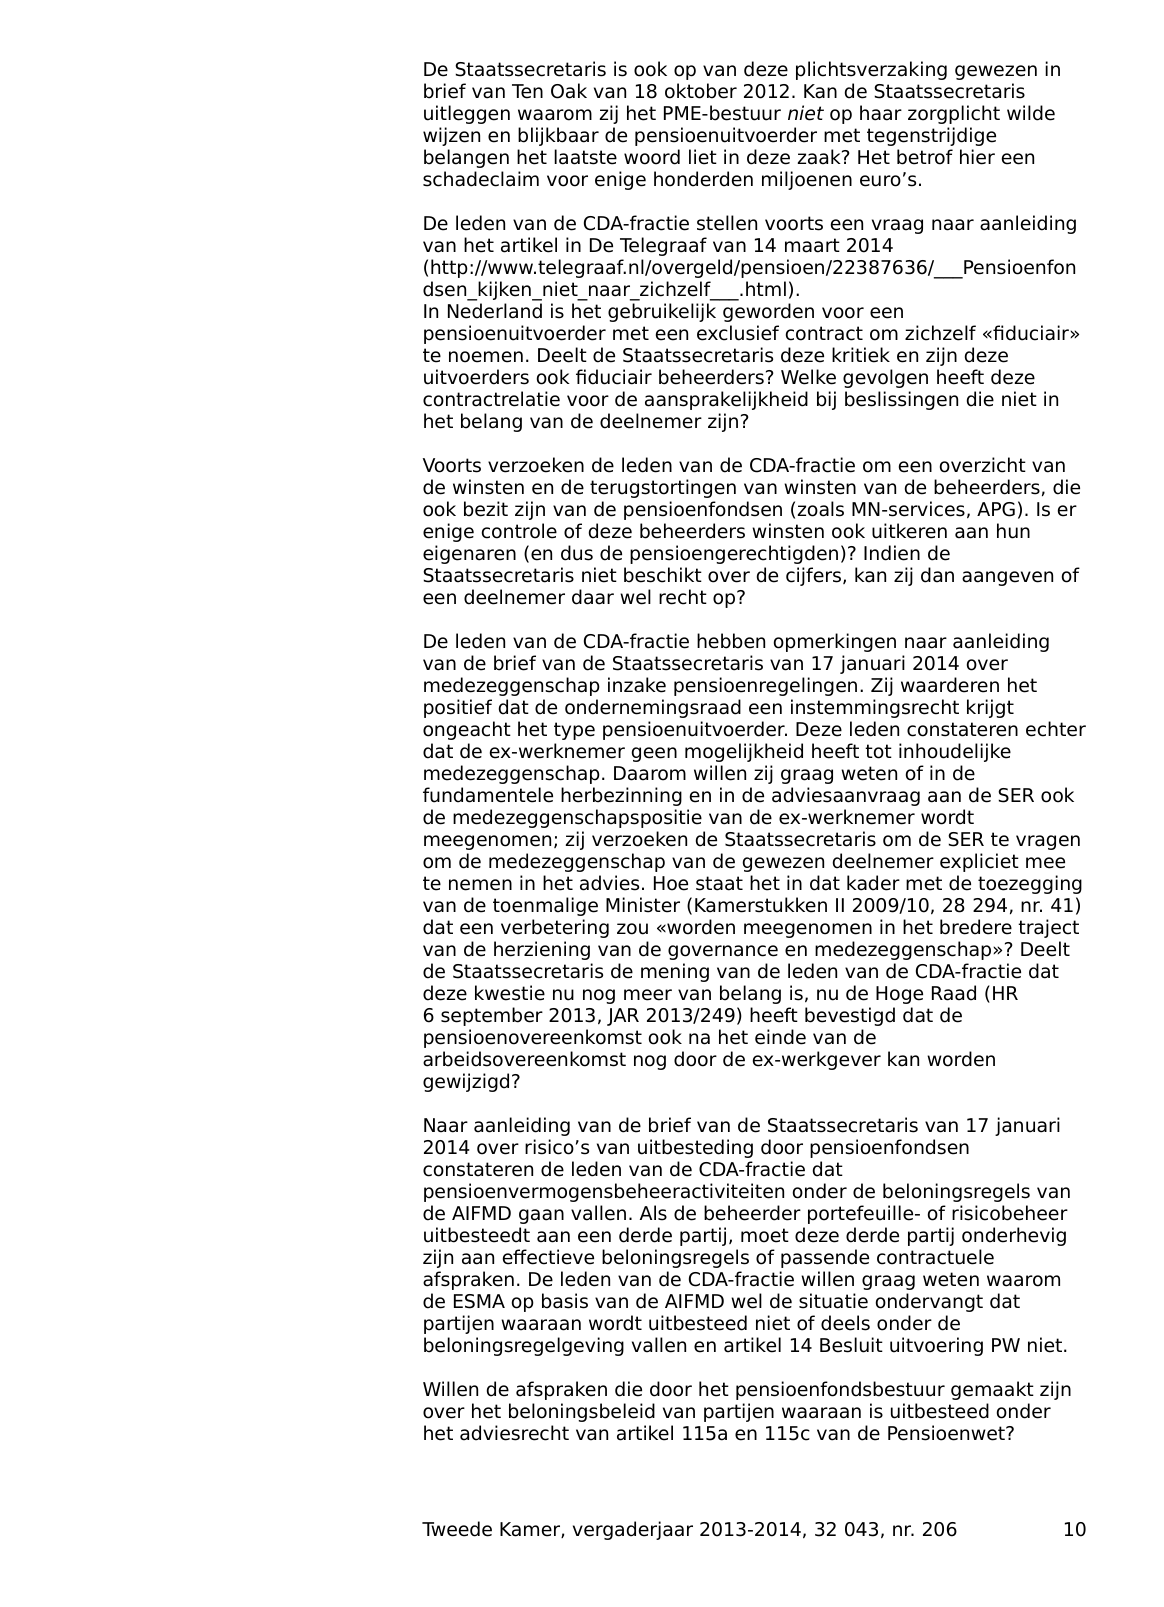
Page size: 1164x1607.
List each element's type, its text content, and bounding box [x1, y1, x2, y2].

text De Staatssecretaris is ook op van deze plichtsverzaking gewezen in brief van Ten Oak van 18 oktober 2012. Kan de Staatssecretaris uitleggen waarom zij het PME-bestuur niet op haar zorgplicht wilde wijzen en blijkbaar de pensioenuitvoerder met tegenstrijdige belangen het laatste woord liet in deze zaak? Het betrof hier een schadeclaim voor enige honderden miljoenen euro’s. [422, 59, 1087, 191]
text Willen de afspraken die door het pensioenfondsbestuur gemaakt zijn over het beloningsbeleid van partijen waaraan is uitbesteed onder het adviesrecht van artikel 115a en 115c van de Pensioenwet? [422, 1379, 1087, 1445]
text In Nederland is het gebruikelijk geworden voor een pensioenuitvoerder met een exclusief contract om zichzelf «fiduciair» te noemen. Deelt de Staatssecretaris deze kritiek en zijn deze uitvoerders ook fiduciair beheerders? Welke gevolgen heeft deze contractrelatie voor de aansprakelijkheid bij beslissingen die niet in het belang van de deelnemer zijn? [422, 301, 1087, 433]
text De leden van de CDA-fractie hebben opmerkingen naar aanleiding van de brief van de Staatssecretaris van 17 januari 2014 over medezeggenschap inzake pensioenregelingen. Zij waarderen het positief dat de ondernemingsraad een instemmingsrecht krijgt ongeacht het type pensioenuitvoerder. Deze leden constateren echter dat de ex-werknemer geen mogelijkheid heeft tot inhoudelijke medezeggenschap. Daarom willen zij graag weten of in de fundamentele herbezinning en in de adviesaanvraag aan de SER ook de medezeggenschapspositie van de ex-werknemer wordt meegenomen; zij verzoeken de Staatssecretaris om de SER te vragen om de medezeggenschap van de gewezen deelnemer expliciet mee te nemen in het advies. Hoe staat het in dat kader met de toezegging van de toenmalige Minister (Kamerstukken II 2009/10, 28 294, nr. 41) dat een verbetering zou «worden meegenomen in het bredere traject van de herziening van de governance en medezeggenschap»? Deelt de Staatssecretaris de mening van de leden van de CDA-fractie dat deze kwestie nu nog meer van belang is, nu de Hoge Raad (HR 6 september 2013, JAR 2013/249) heeft bevestigd dat de pensioenovereenkomst ook na het einde van de arbeidsovereenkomst nog door de ex-werkgever kan worden gewijzigd? [422, 631, 1087, 1093]
text De leden van de CDA-fractie stellen voorts een vraag naar aanleiding van het artikel in De Telegraaf van 14 maart 2014 (http://www.telegraaf.nl/overgeld/pensioen/22387636/___Pensioenfondsen_kijken_niet_naar_zichzelf___.html). [422, 213, 1087, 301]
text Naar aanleiding van de brief van de Staatssecretaris van 17 januari 2014 over risico’s van uitbesteding door pensioenfondsen constateren de leden van de CDA-fractie dat pensioenvermogensbeheeractiviteiten onder de beloningsregels van de AIFMD gaan vallen. Als de beheerder portefeuille- of risicobeheer uitbesteedt aan een derde partij, moet deze derde partij onderhevig zijn aan effectieve beloningsregels of passende contractuele afspraken. De leden van de CDA-fractie willen graag weten waarom de ESMA op basis van de AIFMD wel de situatie ondervangt dat partijen waaraan wordt uitbesteed niet of deels onder de beloningsregelgeving vallen en artikel 14 Besluit uitvoering PW niet. [422, 1115, 1087, 1357]
text Voorts verzoeken de leden van de CDA-fractie om een overzicht van de winsten en de terugstortingen van winsten van de beheerders, die ook bezit zijn van de pensioenfondsen (zoals MN-services, APG). Is er enige controle of deze beheerders winsten ook uitkeren aan hun eigenaren (en dus de pensioengerechtigden)? Indien de Staatssecretaris niet beschikt over de cijfers, kan zij dan aangeven of een deelnemer daar wel recht op? [422, 455, 1087, 609]
